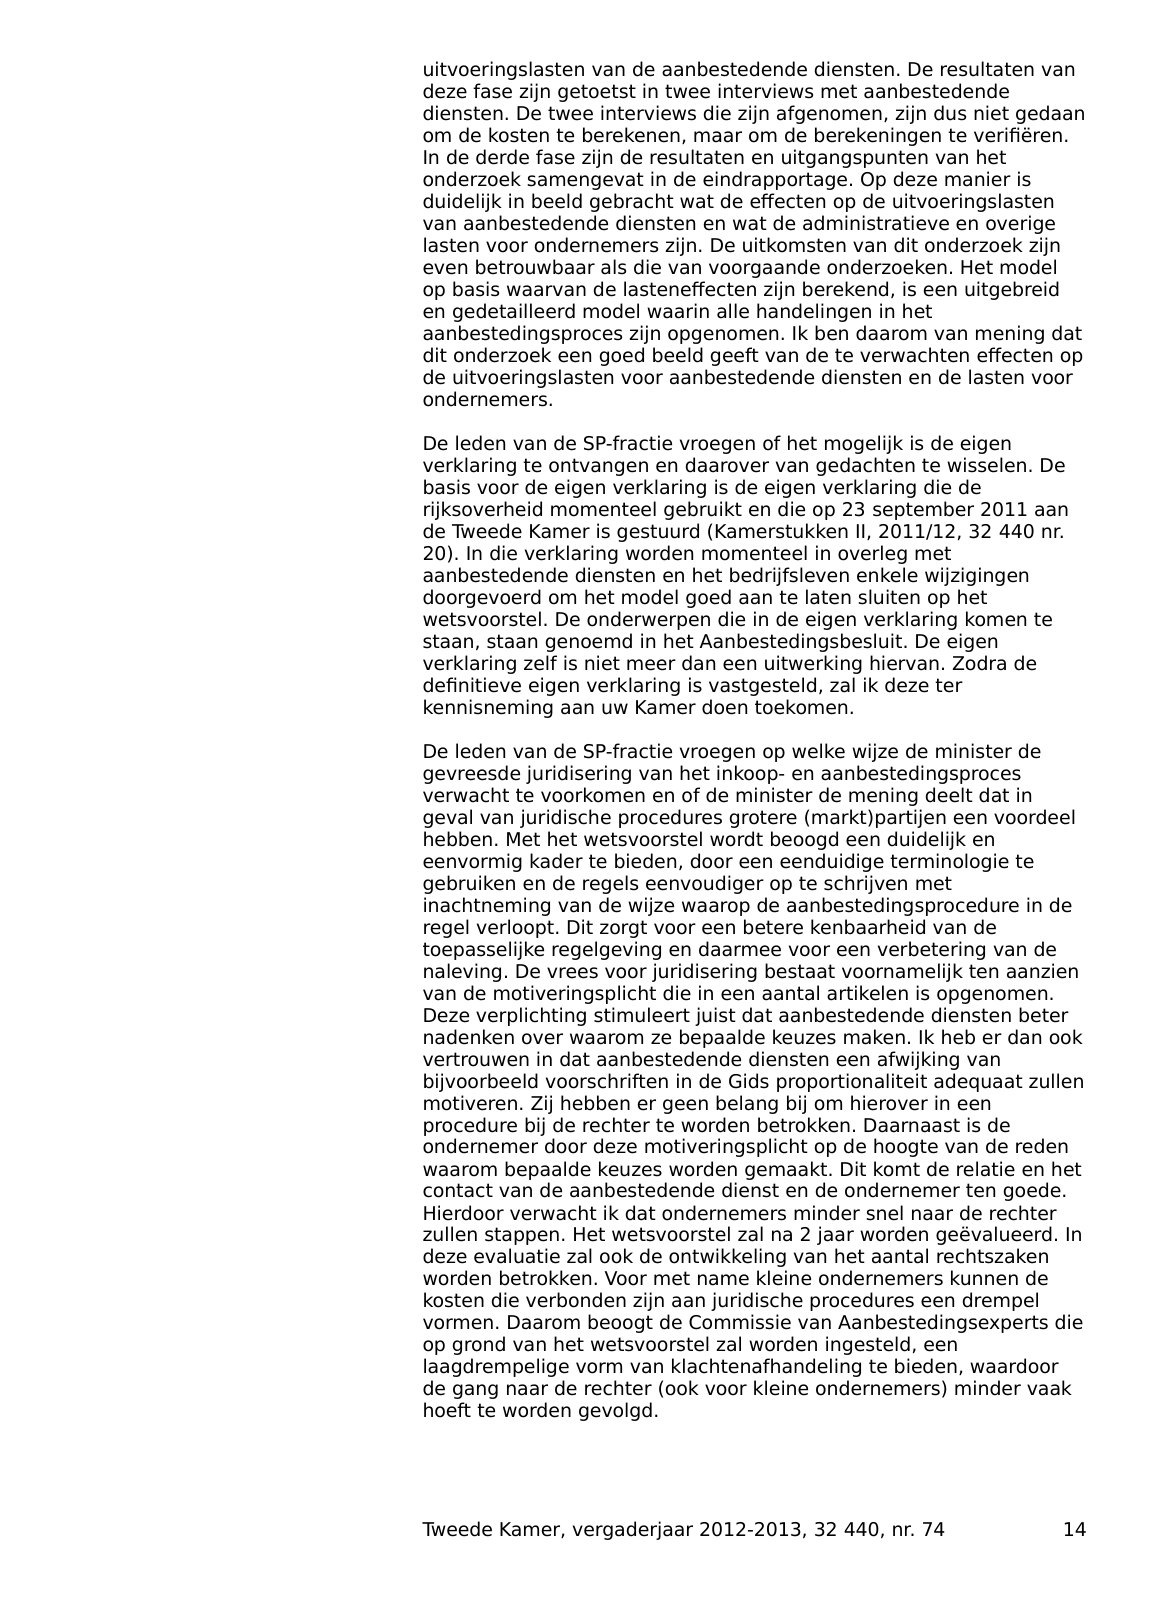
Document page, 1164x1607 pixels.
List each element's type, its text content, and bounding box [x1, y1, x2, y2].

text uitvoeringslasten van de aanbestedende diensten. De resultaten van deze fase zijn getoetst in twee interviews met aanbestedende diensten. De twee interviews die zijn afgenomen, zijn dus niet gedaan om de kosten te berekenen, maar om de berekeningen te verifiëren. In de derde fase zijn de resultaten en uitgangspunten van het onderzoek samengevat in de eindrapportage. Op deze manier is duidelijk in beeld gebracht wat de effecten op de uitvoeringslasten van aanbestedende diensten en wat de administratieve en overige lasten voor ondernemers zijn. De uitkomsten van dit onderzoek zijn even betrouwbaar als die van voorgaande onderzoeken. Het model op basis waarvan de lasteneffecten zijn berekend, is een uitgebreid en gedetailleerd model waarin alle handelingen in het aanbestedingsproces zijn opgenomen. Ik ben daarom van mening dat dit onderzoek een goed beeld geeft van de te verwachten effecten op de uitvoeringslasten voor aanbestedende diensten en de lasten voor ondernemers. [422, 59, 1087, 411]
text De leden van de SP-fractie vroegen op welke wijze de minister de gevreesde juridisering van het inkoop- en aanbestedingsproces verwacht te voorkomen en of de minister de mening deelt dat in geval van juridische procedures grotere (markt)partijen een voordeel hebben. Met het wetsvoorstel wordt beoogd een duidelijk en eenvormig kader te bieden, door een eenduidige terminologie te gebruiken en de regels eenvoudiger op te schrijven met inachtneming van de wijze waarop de aanbestedingsprocedure in de regel verloopt. Dit zorgt voor een betere kenbaarheid van de toepasselijke regelgeving en daarmee voor een verbetering van de naleving. De vrees voor juridisering bestaat voornamelijk ten aanzien van de motiveringsplicht die in een aantal artikelen is opgenomen. Deze verplichting stimuleert juist dat aanbestedende diensten beter nadenken over waarom ze bepaalde keuzes maken. Ik heb er dan ook vertrouwen in dat aanbestedende diensten een afwijking van bijvoorbeeld voorschriften in de Gids proportionaliteit adequaat zullen motiveren. Zij hebben er geen belang bij om hierover in een procedure bij de rechter te worden betrokken. Daarnaast is de ondernemer door deze motiveringsplicht op de hoogte van de reden waarom bepaalde keuzes worden gemaakt. Dit komt de relatie en het contact van de aanbestedende dienst en de ondernemer ten goede. Hierdoor verwacht ik dat ondernemers minder snel naar de rechter zullen stappen. Het wetsvoorstel zal na 2 jaar worden geëvalueerd. In deze evaluatie zal ook de ontwikkeling van het aantal rechtszaken worden betrokken. Voor met name kleine ondernemers kunnen de kosten die verbonden zijn aan juridische procedures een drempel vormen. Daarom beoogt de Commissie van Aanbestedingsexperts die op grond van het wetsvoorstel zal worden ingesteld, een laagdrempelige vorm van klachtenafhandeling te bieden, waardoor de gang naar de rechter (ook voor kleine ondernemers) minder vaak hoeft te worden gevolgd. [422, 741, 1087, 1422]
text De leden van de SP-fractie vroegen of het mogelijk is de eigen verklaring te ontvangen en daarover van gedachten te wisselen. De basis voor de eigen verklaring is de eigen verklaring die de rijksoverheid momenteel gebruikt en die op 23 september 2011 aan de Tweede Kamer is gestuurd (Kamerstukken II, 2011/12, 32 440 nr. 20). In die verklaring worden momenteel in overleg met aanbestedende diensten en het bedrijfsleven enkele wijzigingen doorgevoerd om het model goed aan te laten sluiten op het wetsvoorstel. De onderwerpen die in de eigen verklaring komen te staan, staan genoemd in het Aanbestedingsbesluit. De eigen verklaring zelf is niet meer dan een uitwerking hiervan. Zodra de definitieve eigen verklaring is vastgesteld, zal ik deze ter kennisneming aan uw Kamer doen toekomen. [422, 433, 1087, 719]
